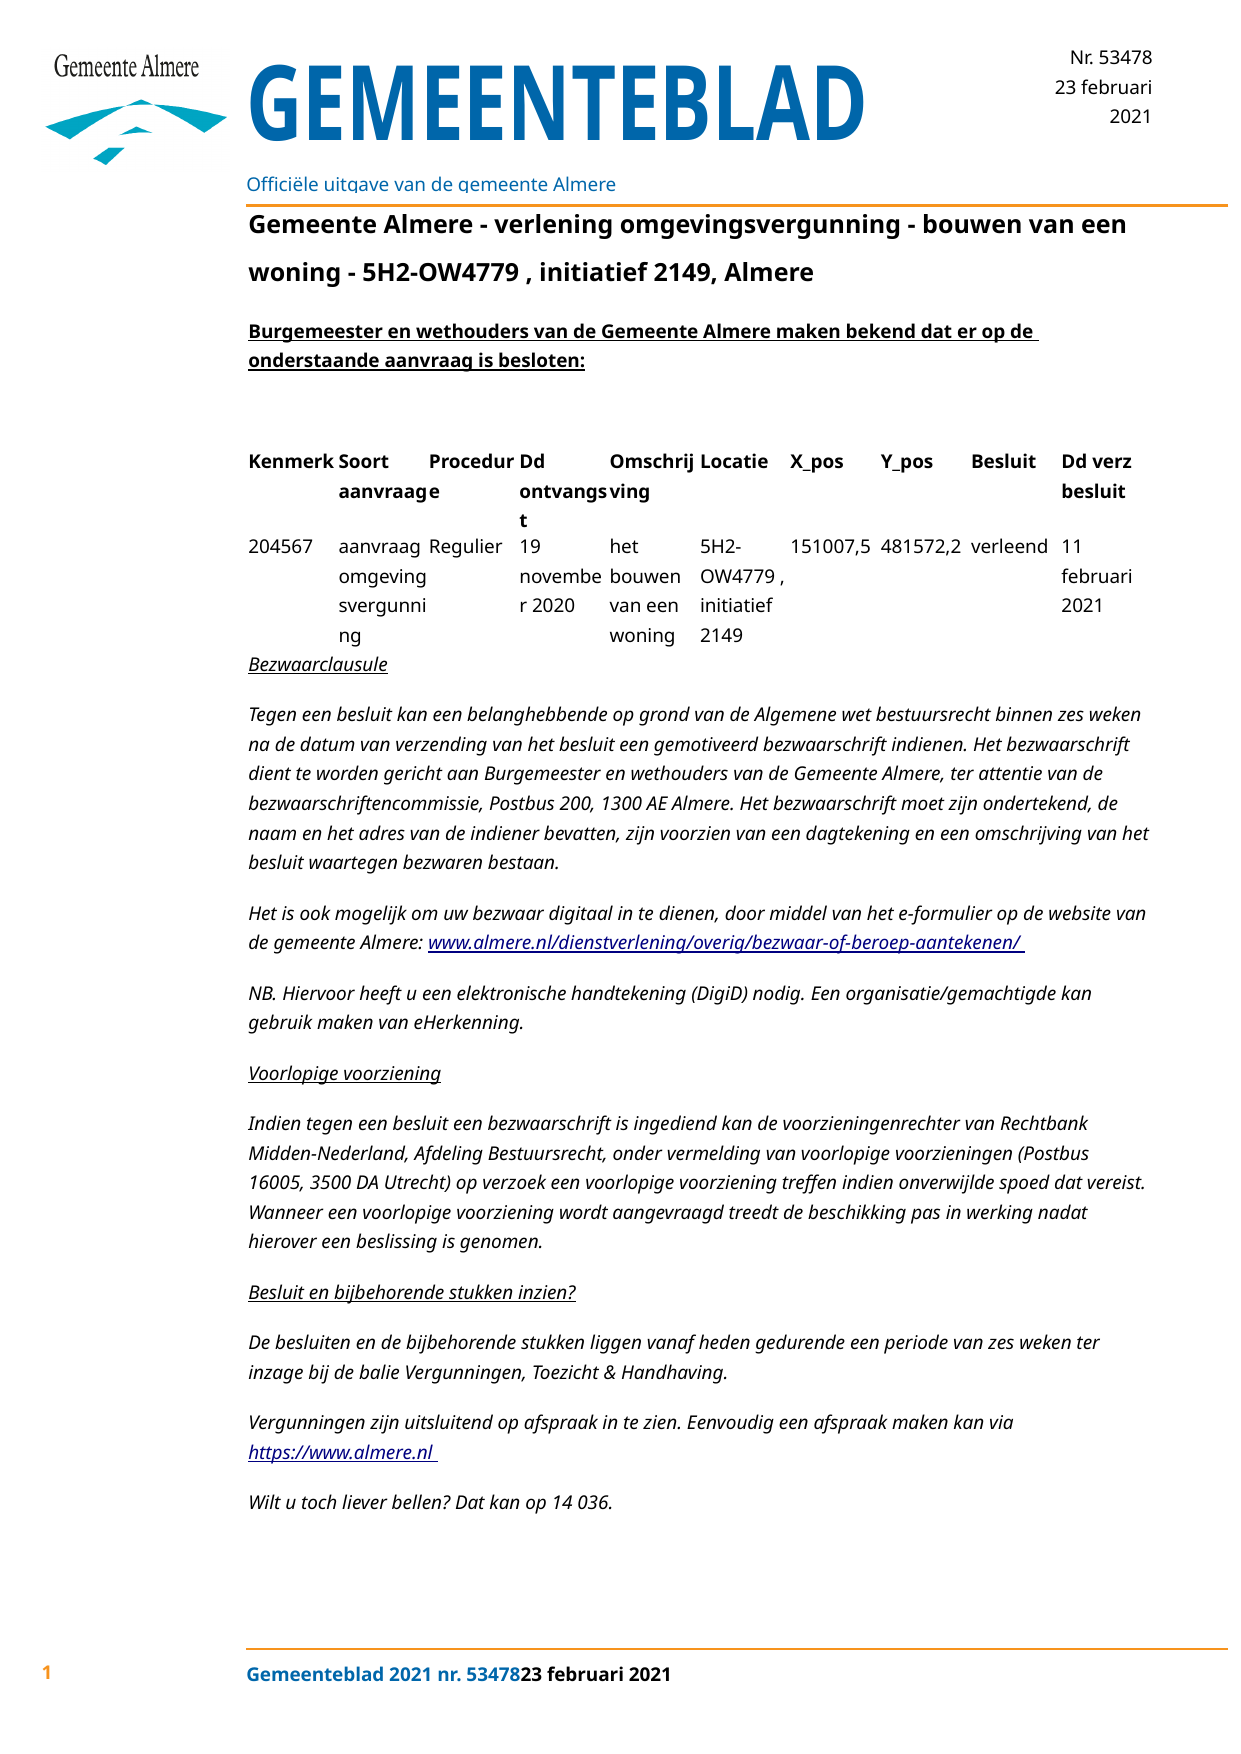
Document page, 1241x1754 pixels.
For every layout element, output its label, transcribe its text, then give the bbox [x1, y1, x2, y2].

picture [41, 47, 231, 172]
table_cell aanvraag omgevingsvergunning [338, 533, 429, 648]
text Besluit en bijbehorende stukken inzien? [248, 1279, 1152, 1305]
text Indien tegen een besluit een bezwaarschrift is ingediend kan de voorzieningenrechter van Rechtbank Midden-Nederland, Afdeling Bestuursrecht, onder vermelding van voorlopige voorzieningen (Postbus 16005, 3500 DA Utrecht) op verzoek een voorlopige voorziening treffen indien onverwijlde spoed dat vereist. Wanneer een voorlopige voorziening wordt aangevraagd treedt de beschikking pas in werking nadat hierover een beslissing is genomen. [248, 1110, 1152, 1254]
table_header Dd verz besluit [1061, 449, 1152, 533]
table_cell 5H2-OW4779 , initiatief 2149 [700, 533, 790, 648]
table_header Besluit [971, 449, 1061, 533]
text De besluiten en de bijbehorende stukken liggen vanaf heden gedurende een periode van zes weken ter inzage bij de balie Vergunningen, Toezicht & Handhaving. [248, 1329, 1152, 1385]
text Tegen een besluit kan een belanghebbende op grond van de Algemene wet bestuursrecht binnen zes weken na de datum van verzending van het besluit een gemotiveerd bezwaarschrift indienen. Het bezwaarschrift dient te worden gericht aan Burgemeester en wethouders van de Gemeente Almere, ter attentie van de bezwaarschriftencommissie, Postbus 200, 1300 AE Almere. Het bezwaarschrift moet zijn ondertekend, de naam en het adres van de indiener bevatten, zijn voorzien van een dagtekening en een omschrijving van het besluit waartegen bezwaren bestaan. [248, 701, 1152, 875]
table_header X_pos [790, 449, 881, 533]
table_header Omschrijving [609, 449, 700, 533]
text NB. Hiervoor heeft u een elektronische handtekening (DigiD) nodig. Een organisatie/gemachtigde kan gebruik maken van eHerkenning. [248, 980, 1152, 1035]
table_cell verleend [971, 533, 1061, 648]
text Vergunningen zijn uitsluitend op afspraak in te zien. Eenvoudig een afspraak maken kan via https://www.almere.nl [248, 1409, 1152, 1465]
text Gemeente Almere - verlening omgevingsvergunning - bouwen van een woning - 5H2-OW4779 , initiatief 2149, Almere [248, 207, 1152, 288]
table_cell 19 november 2020 [519, 533, 609, 648]
table_header Dd ontvangst [519, 449, 609, 533]
text Bezwaarclausule [248, 651, 1152, 677]
table_cell 11 februari 2021 [1061, 533, 1152, 648]
table_header Soort aanvraag [338, 449, 429, 533]
table_cell Regulier [429, 533, 519, 648]
table_header Y_pos [881, 449, 971, 533]
table_header Procedure [429, 449, 519, 533]
table_header Kenmerk [248, 449, 338, 533]
text Burgemeester en wethouders van de Gemeente Almere maken bekend dat er op de onderstaande aanvraag is besloten: [248, 318, 1152, 373]
table_cell 481572,2 [881, 533, 971, 648]
table_cell het bouwen van een woning [609, 533, 700, 648]
table_header Locatie [700, 449, 790, 533]
text Wilt u toch liever bellen? Dat kan op 14 036. [248, 1489, 1152, 1515]
text Voorlopige voorziening [248, 1060, 1152, 1086]
table_cell 204567 [248, 533, 338, 648]
table_cell 151007,5 [790, 533, 881, 648]
text Het is ook mogelijk om uw bezwaar digitaal in te dienen, door middel van het e-formulier op de website van de gemeente Almere: www.almere.nl/dienstverlening/overig/bezwaar-of-beroep-aantekenen/ [248, 900, 1152, 955]
